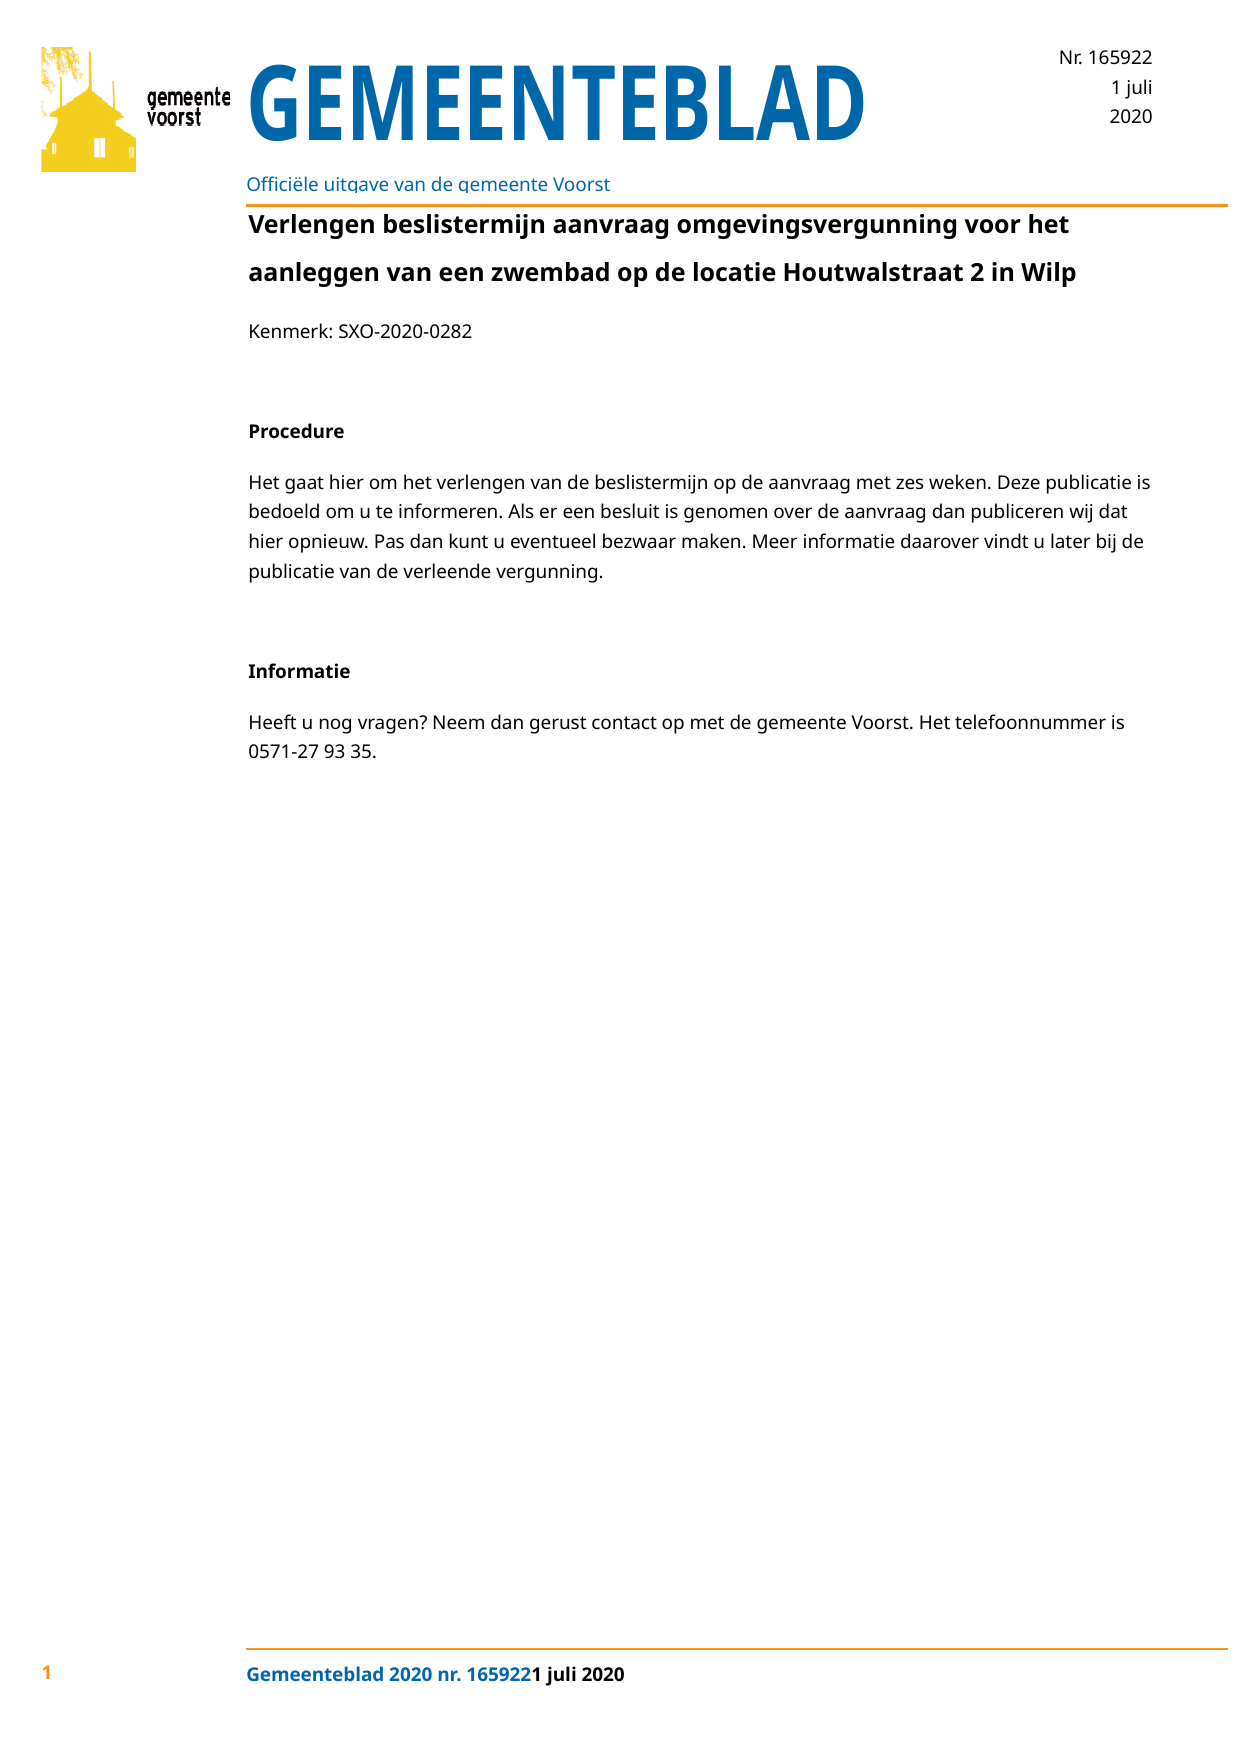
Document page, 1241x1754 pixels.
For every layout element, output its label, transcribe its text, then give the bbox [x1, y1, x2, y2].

text Informatie [248, 659, 1152, 684]
text Heeft u nog vragen? Neem dan gerust contact op met de gemeente Voorst. Het telefoonnummer is 0571-27 93 35. [248, 709, 1152, 764]
text Verlengen beslistermijn aanvraag omgevingsvergunning voor het aanleggen van een zwembad op de locatie Houtwalstraat 2 in Wilp [248, 207, 1152, 288]
picture [41, 47, 231, 172]
text Procedure [248, 419, 1152, 444]
text Het gaat hier om het verlengen van de beslistermijn op de aanvraag met zes weken. Deze publicatie is bedoeld om u te informeren. Als er een besluit is genomen over de aanvraag dan publiceren wij dat hier opnieuw. Pas dan kunt u eventueel bezwaar maken. Meer informatie daarover vindt u later bij de publicatie van de verleende vergunning. [248, 469, 1152, 584]
text Kenmerk: SXO-2020-0282 [248, 318, 1152, 344]
